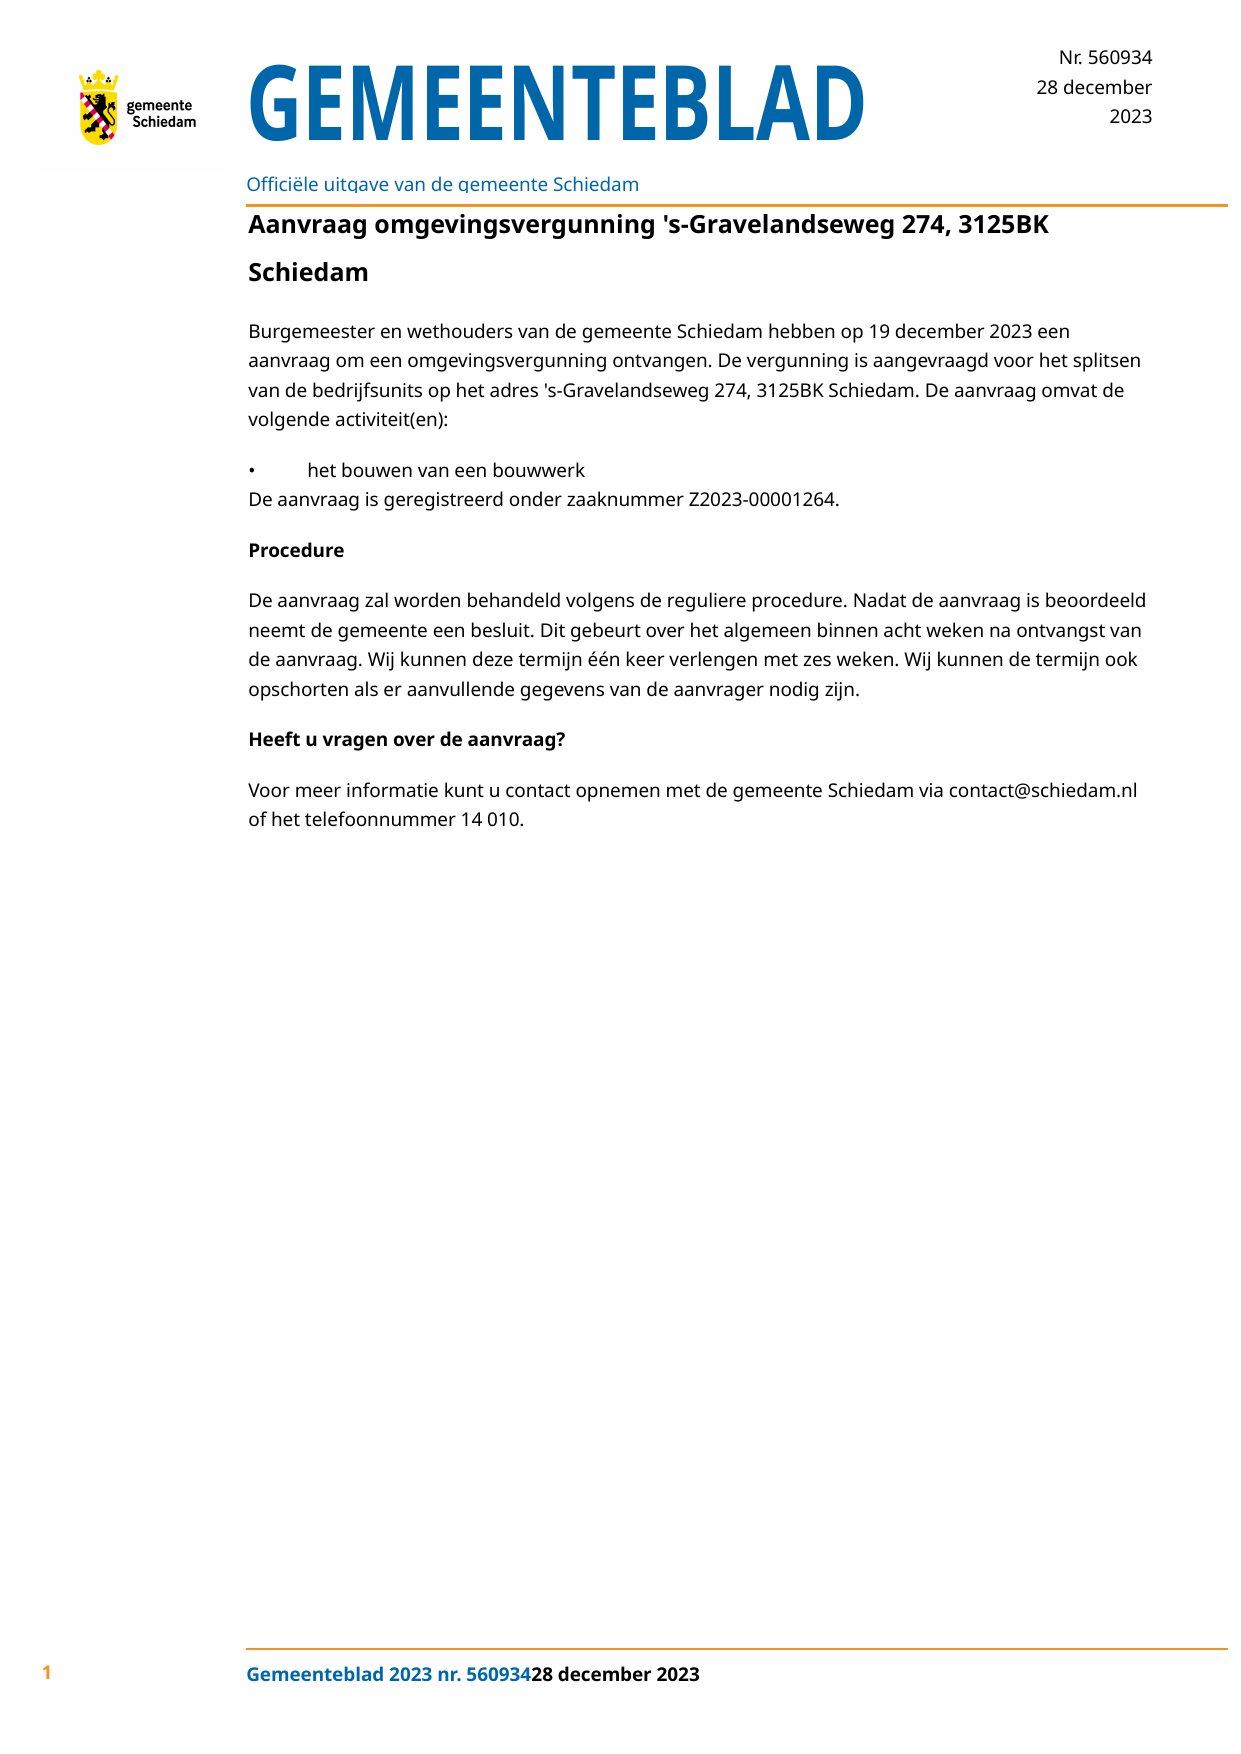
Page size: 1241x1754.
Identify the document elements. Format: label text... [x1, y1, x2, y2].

picture [41, 47, 231, 172]
text Burgemeester en wethouders van de gemeente Schiedam hebben op 19 december 2023 een aanvraag om een omgevingsvergunning ontvangen. De vergunning is aangevraagd voor het splitsen van de bedrijfsunits op het adres 's-Gravelandseweg 274, 3125BK Schiedam. De aanvraag omvat de volgende activiteit(en): [248, 318, 1152, 432]
text Aanvraag omgevingsvergunning 's-Gravelandseweg 274, 3125BK Schiedam [248, 207, 1152, 288]
text De aanvraag is geregistreerd onder zaaknummer Z2023-00001264. [248, 487, 1152, 512]
text Voor meer informatie kunt u contact opnemen met de gemeente Schiedam via contact@schiedam.nl of het telefoonnummer 14 010. [248, 777, 1152, 832]
text Heeft u vragen over de aanvraag? [248, 727, 1152, 752]
text Procedure [248, 537, 1152, 563]
text De aanvraag zal worden behandeld volgens de reguliere procedure. Nadat de aanvraag is beoordeeld neemt de gemeente een besluit. Dit gebeurt over het algemeen binnen acht weken na ontvangst van de aanvraag. Wij kunnen deze termijn één keer verlengen met zes weken. Wij kunnen de termijn ook opschorten als er aanvullende gegevens van de aanvrager nodig zijn. [248, 587, 1152, 702]
list het bouwen van een bouwwerk [248, 457, 1152, 483]
